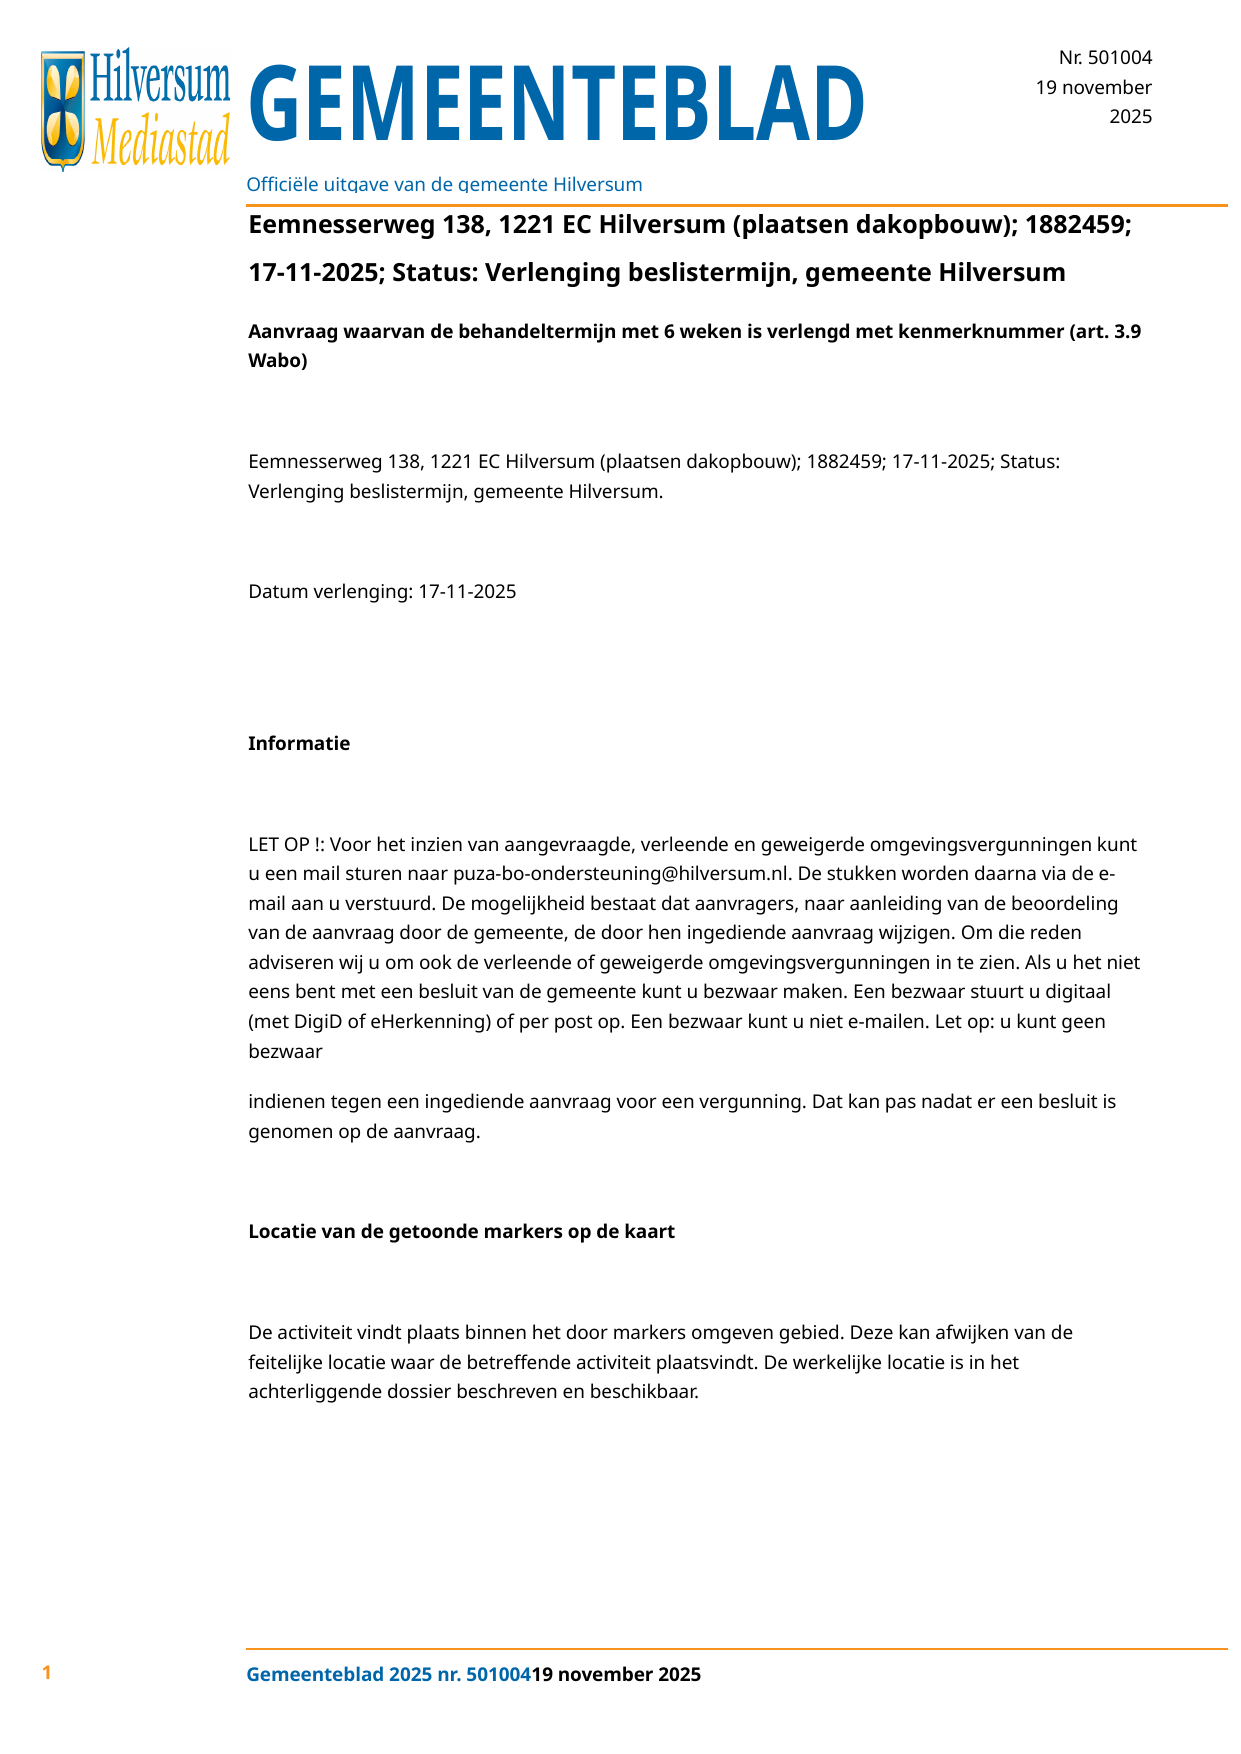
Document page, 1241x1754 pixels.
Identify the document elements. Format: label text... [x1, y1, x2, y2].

text Informatie [248, 730, 1152, 756]
text Aanvraag waarvan de behandeltermijn met 6 weken is verlengd met kenmerknummer (art. 3.9 Wabo) [248, 318, 1152, 373]
text Eemnesserweg 138, 1221 EC Hilversum (plaatsen dakopbouw); 1882459; 17-11-2025; Status: Verlenging beslistermijn, gemeente Hilversum [248, 207, 1152, 288]
text Datum verlenging: 17-11-2025 [248, 579, 1152, 604]
text Locatie van de getoonde markers op de kaart [248, 1219, 1152, 1244]
text LET OP !: Voor het inzien van aangevraagde, verleende en geweigerde omgevingsvergunningen kunt u een mail sturen naar puza-bo-ondersteuning@hilversum.nl. De stukken worden daarna via de e-mail aan u verstuurd. De mogelijkheid bestaat dat aanvragers, naar aanleiding van de beoordeling van de aanvraag door de gemeente, de door hen ingediende aanvraag wijzigen. Om die reden adviseren wij u om ook de verleende of geweigerde omgevingsvergunningen in te zien. Als u het niet eens bent met een besluit van de gemeente kunt u bezwaar maken. Een bezwaar stuurt u digitaal (met DigiD of eHerkenning) of per post op. Een bezwaar kunt u niet e-mailen. Let op: u kunt geen bezwaar [248, 831, 1152, 1064]
picture [41, 47, 231, 172]
text De activiteit vindt plaats binnen het door markers omgeven gebied. Deze kan afwijken van de feitelijke locatie waar de betreffende activiteit plaatsvindt. De werkelijke locatie is in het achterliggende dossier beschreven en beschikbaar. [248, 1319, 1152, 1404]
text Eemnesserweg 138, 1221 EC Hilversum (plaatsen dakopbouw); 1882459; 17-11-2025; Status: Verlenging beslistermijn, gemeente Hilversum. [248, 448, 1152, 504]
text indienen tegen een ingediende aanvraag voor een vergunning. Dat kan pas nadat er een besluit is genomen op de aanvraag. [248, 1088, 1152, 1144]
